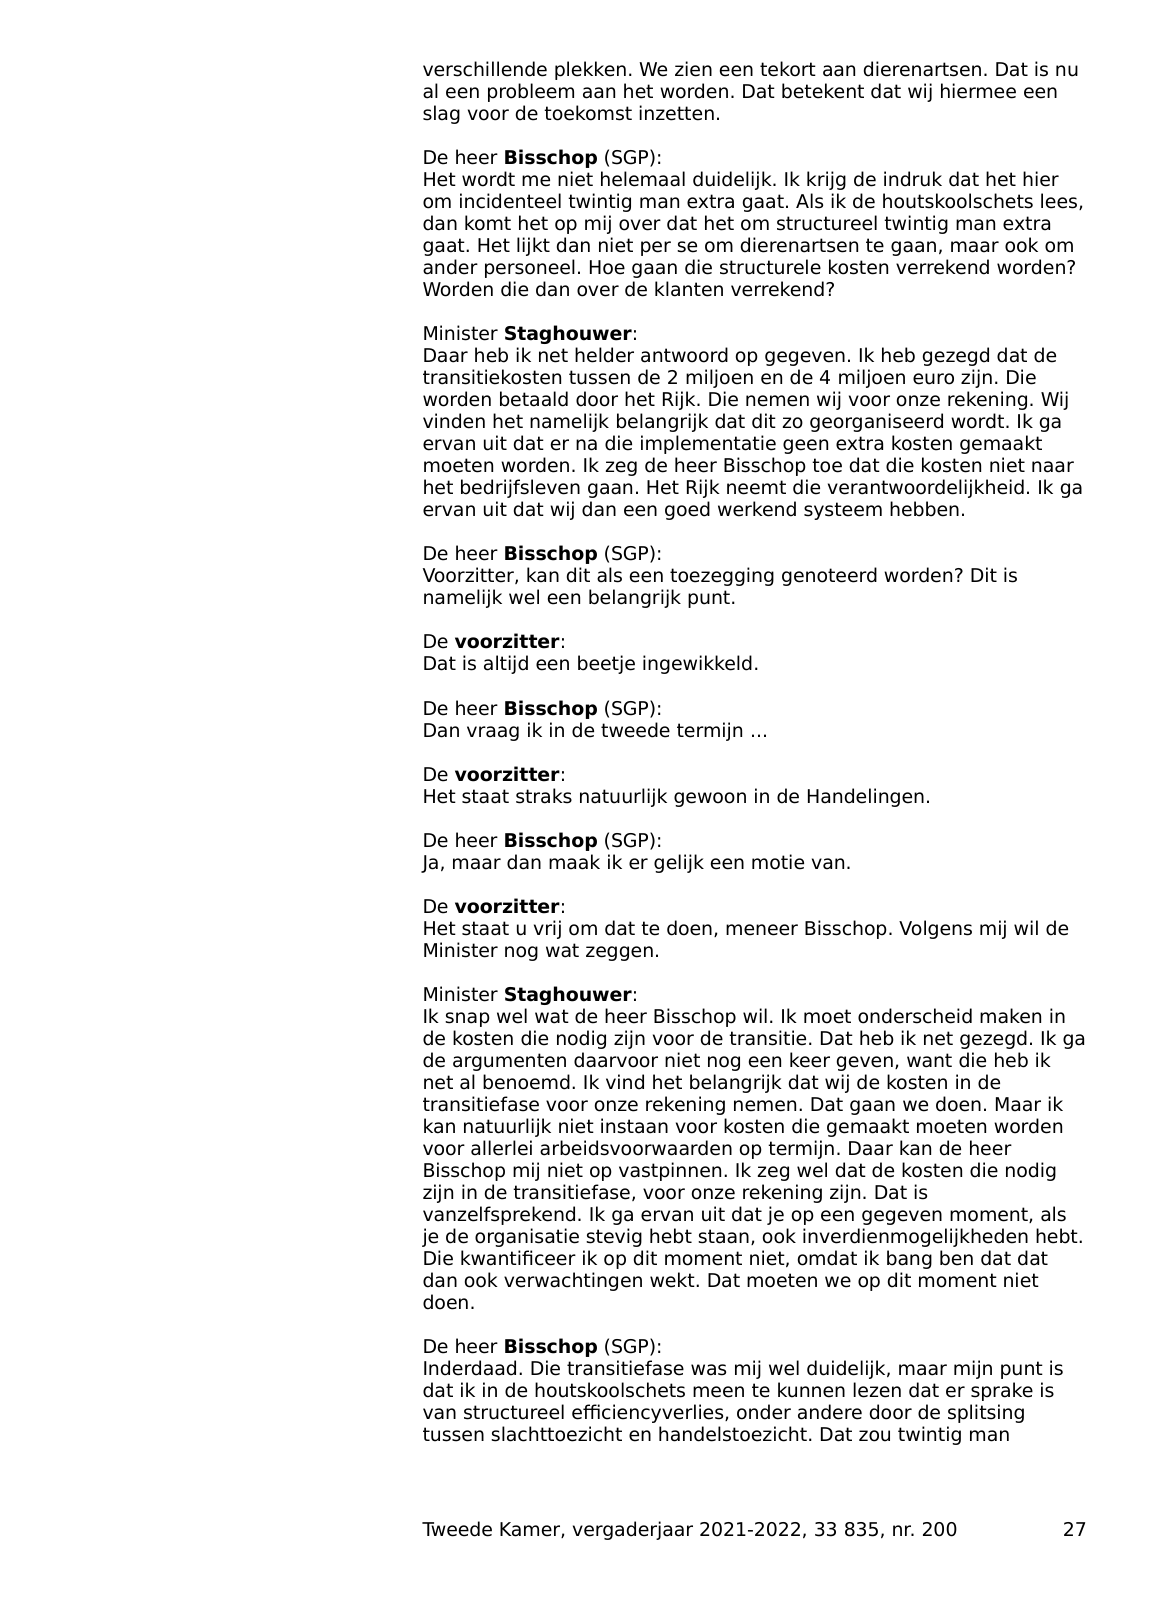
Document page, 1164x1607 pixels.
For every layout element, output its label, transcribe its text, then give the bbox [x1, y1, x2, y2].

text Het staat straks natuurlijk gewoon in de Handelingen. [422, 786, 1087, 808]
text Minister Staghouwer: [422, 984, 1087, 1006]
text De voorzitter: [422, 764, 1087, 786]
text Voorzitter, kan dit als een toezegging genoteerd worden? Dit is namelijk wel een belangrijk punt. [422, 565, 1087, 609]
text Daar heb ik net helder antwoord op gegeven. Ik heb gezegd dat de transitiekosten tussen de 2 miljoen en de 4 miljoen euro zijn. Die worden betaald door het Rijk. Die nemen wij voor onze rekening. Wij vinden het namelijk belangrijk dat dit zo georganiseerd wordt. Ik ga ervan uit dat er na die implementatie geen extra kosten gemaakt moeten worden. Ik zeg de heer Bisschop toe dat die kosten niet naar het bedrijfsleven gaan. Het Rijk neemt die verantwoordelijkheid. Ik ga ervan uit dat wij dan een goed werkend systeem hebben. [422, 345, 1087, 521]
text De voorzitter: [422, 896, 1087, 918]
text Dat is altijd een beetje ingewikkeld. [422, 653, 1087, 675]
text Inderdaad. Die transitiefase was mij wel duidelijk, maar mijn punt is dat ik in de houtskoolschets meen te kunnen lezen dat er sprake is van structureel efficiencyverlies, onder andere door de splitsing tussen slachttoezicht en handelstoezicht. Dat zou twintig man [422, 1358, 1087, 1446]
text Ik snap wel wat de heer Bisschop wil. Ik moet onderscheid maken in de kosten die nodig zijn voor de transitie. Dat heb ik net gezegd. Ik ga de argumenten daarvoor niet nog een keer geven, want die heb ik net al benoemd. Ik vind het belangrijk dat wij de kosten in de transitiefase voor onze rekening nemen. Dat gaan we doen. Maar ik kan natuurlijk niet instaan voor kosten die gemaakt moeten worden voor allerlei arbeidsvoorwaarden op termijn. Daar kan de heer Bisschop mij niet op vastpinnen. Ik zeg wel dat de kosten die nodig zijn in de transitiefase, voor onze rekening zijn. Dat is vanzelfsprekend. Ik ga ervan uit dat je op een gegeven moment, als je de organisatie stevig hebt staan, ook inverdienmogelijkheden hebt. Die kwantificeer ik op dit moment niet, omdat ik bang ben dat dat dan ook verwachtingen wekt. Dat moeten we op dit moment niet doen. [422, 1006, 1087, 1314]
text Dan vraag ik in de tweede termijn ... [422, 719, 1087, 741]
text De heer Bisschop (SGP): [422, 147, 1087, 169]
text Ja, maar dan maak ik er gelijk een motie van. [422, 852, 1087, 874]
text verschillende plekken. We zien een tekort aan dierenartsen. Dat is nu al een probleem aan het worden. Dat betekent dat wij hiermee een slag voor de toekomst inzetten. [422, 59, 1087, 125]
text De heer Bisschop (SGP): [422, 697, 1087, 719]
text De voorzitter: [422, 631, 1087, 653]
text De heer Bisschop (SGP): [422, 1336, 1087, 1358]
text De heer Bisschop (SGP): [422, 543, 1087, 565]
text Het wordt me niet helemaal duidelijk. Ik krijg de indruk dat het hier om incidenteel twintig man extra gaat. Als ik de houtskoolschets lees, dan komt het op mij over dat het om structureel twintig man extra gaat. Het lijkt dan niet per se om dierenartsen te gaan, maar ook om ander personeel. Hoe gaan die structurele kosten verrekend worden? Worden die dan over de klanten verrekend? [422, 169, 1087, 301]
text Minister Staghouwer: [422, 323, 1087, 345]
text De heer Bisschop (SGP): [422, 830, 1087, 852]
text Het staat u vrij om dat te doen, meneer Bisschop. Volgens mij wil de Minister nog wat zeggen. [422, 918, 1087, 962]
